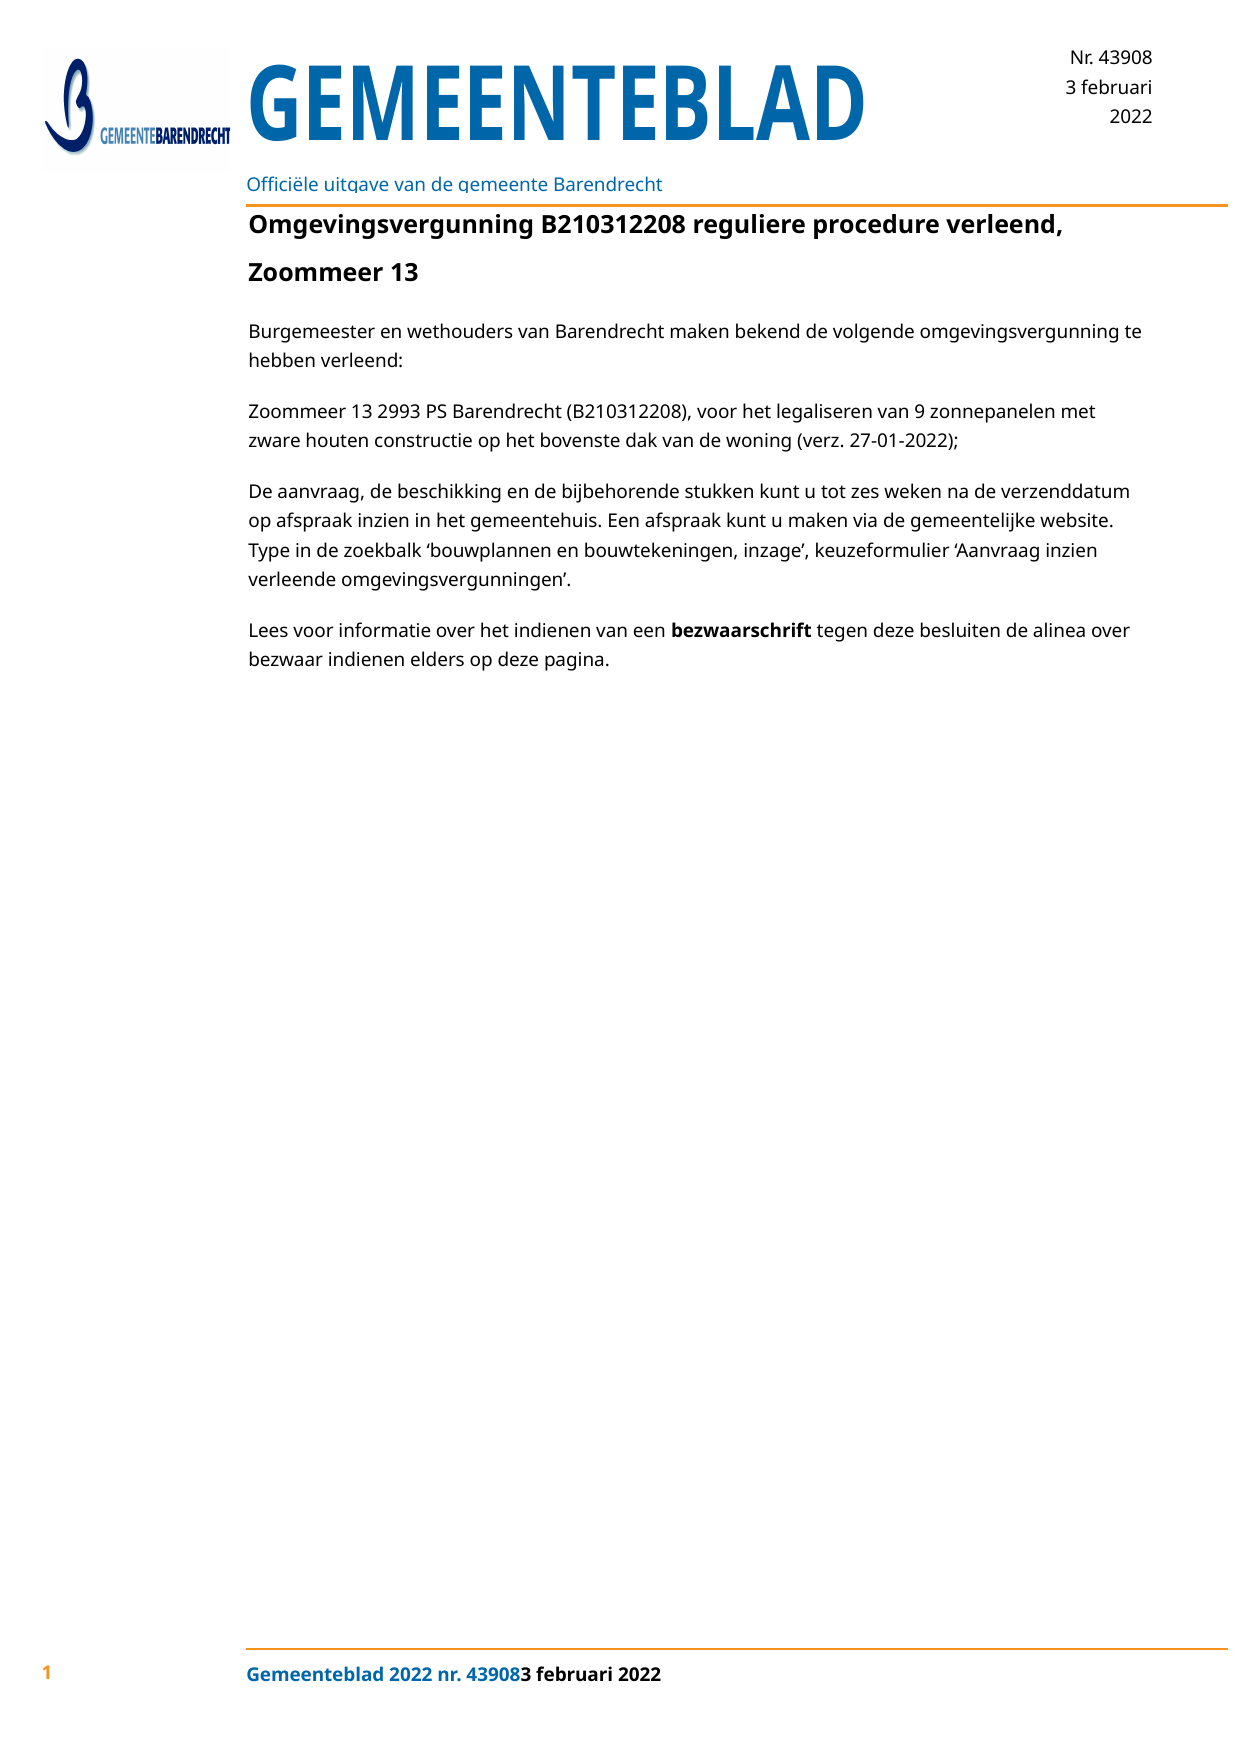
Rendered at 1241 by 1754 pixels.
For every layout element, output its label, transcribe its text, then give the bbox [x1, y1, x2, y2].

text Zoommeer 13 2993 PS Barendrecht (B210312208), voor het legaliseren van 9 zonnepanelen met zware houten constructie op het bovenste dak van de woning (verz. 27-01-2022); [248, 398, 1152, 453]
text Omgevingsvergunning B210312208 reguliere procedure verleend, Zoommeer 13 [248, 207, 1152, 288]
text Burgemeester en wethouders van Barendrecht maken bekend de volgende omgevingsvergunning te hebben verleend: [248, 318, 1152, 373]
picture [41, 47, 231, 172]
text Lees voor informatie over het indienen van een bezwaarschrift tegen deze besluiten de alinea over bezwaar indienen elders op deze pagina. [248, 617, 1152, 672]
text De aanvraag, de beschikking en de bijbehorende stukken kunt u tot zes weken na de verzenddatum op afspraak inzien in het gemeentehuis. Een afspraak kunt u maken via de gemeentelijke website. Type in de zoekbalk ‘bouwplannen en bouwtekeningen, inzage’, keuzeformulier ‘Aanvraag inzien verleende omgevingsvergunningen’. [248, 478, 1152, 592]
